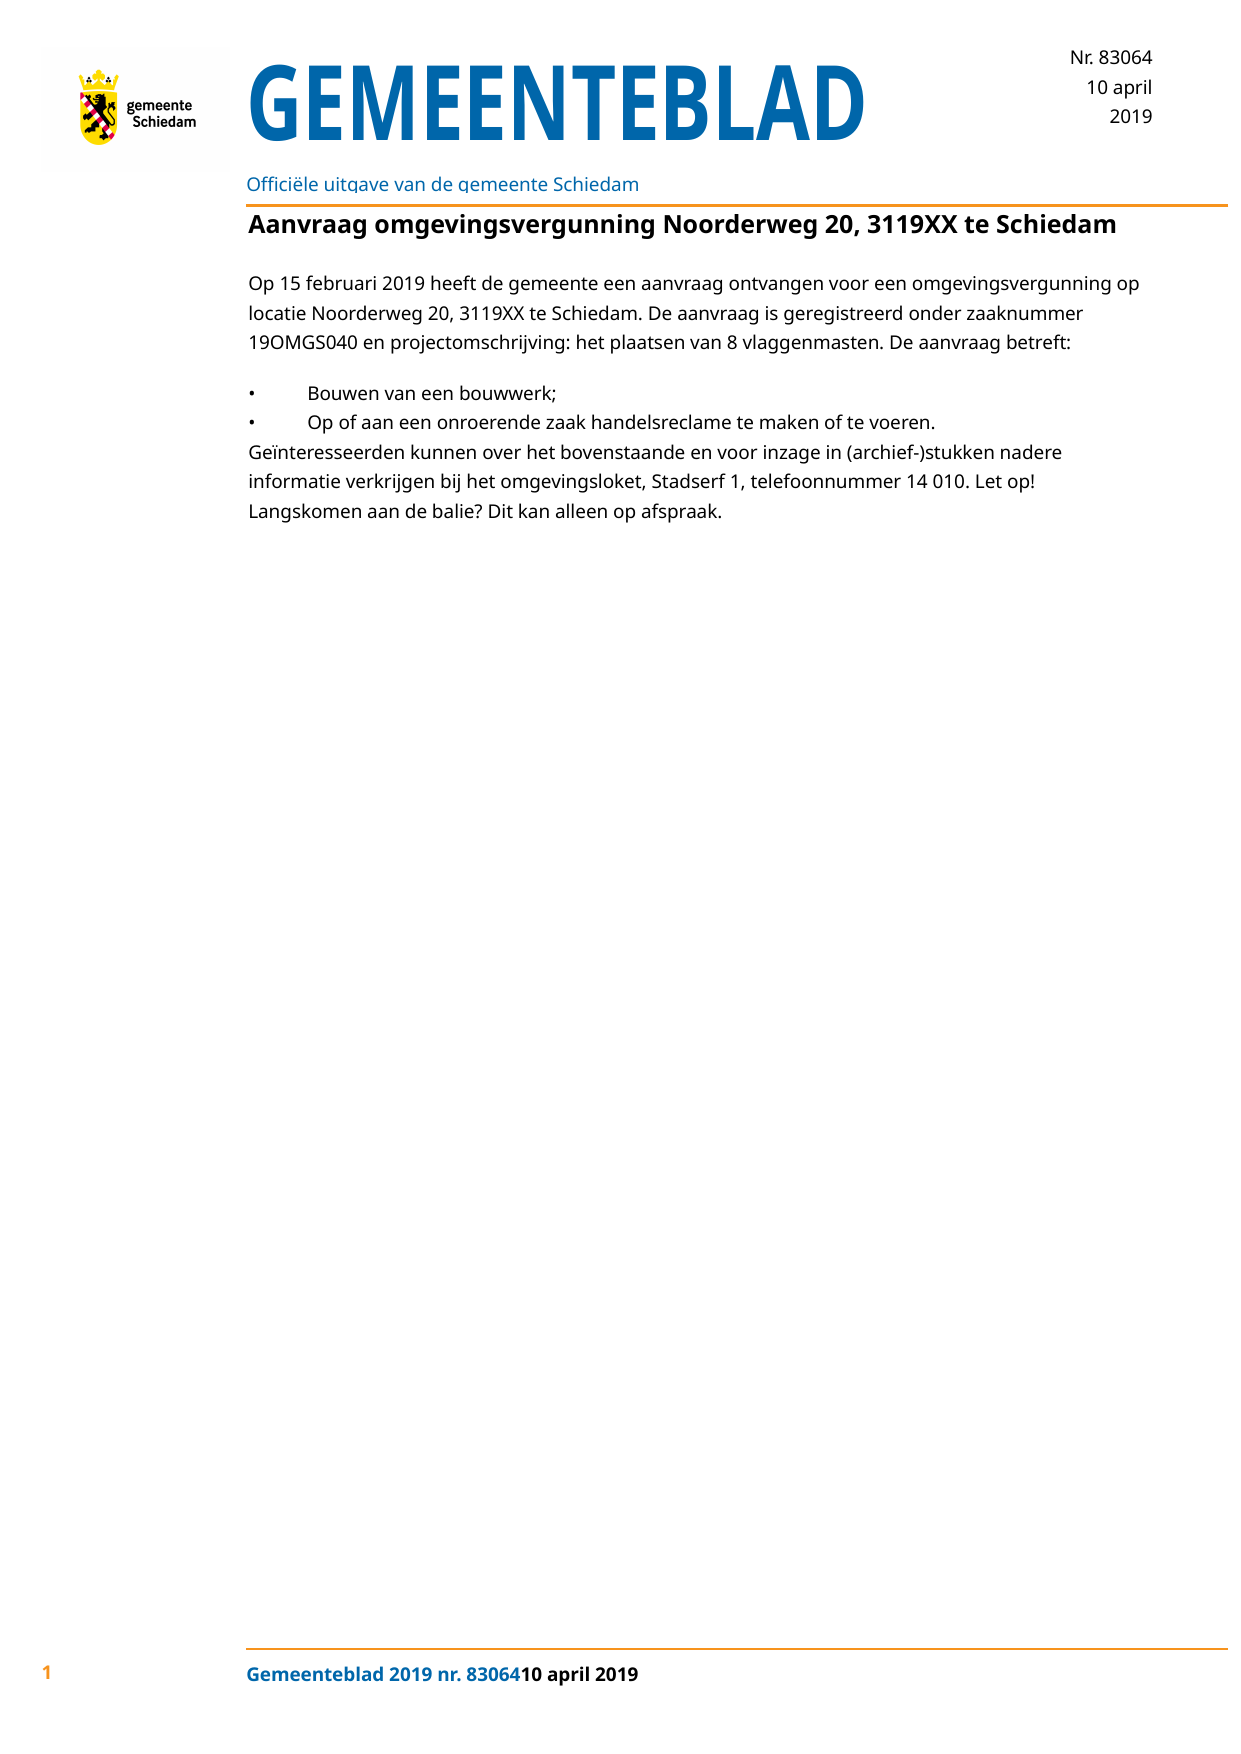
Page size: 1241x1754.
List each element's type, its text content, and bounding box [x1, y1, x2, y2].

list Bouwen van een bouwwerk; [248, 380, 1152, 406]
picture [41, 47, 231, 172]
text Op 15 februari 2019 heeft de gemeente een aanvraag ontvangen voor een omgevingsvergunning op locatie Noorderweg 20, 3119XX te Schiedam. De aanvraag is geregistreerd onder zaaknummer 19OMGS040 en projectomschrijving: het plaatsen van 8 vlaggenmasten. De aanvraag betreft: [248, 270, 1152, 355]
text Aanvraag omgevingsvergunning Noorderweg 20, 3119XX te Schiedam [248, 207, 1152, 241]
list Op of aan een onroerende zaak handelsreclame te maken of te voeren. [248, 409, 1152, 435]
text Geïnteresseerden kunnen over het bovenstaande en voor inzage in (archief-)stukken nadere informatie verkrijgen bij het omgevingsloket, Stadserf 1, telefoonnummer 14 010. Let op! Langskomen aan de balie? Dit kan alleen op afspraak. [248, 439, 1152, 524]
